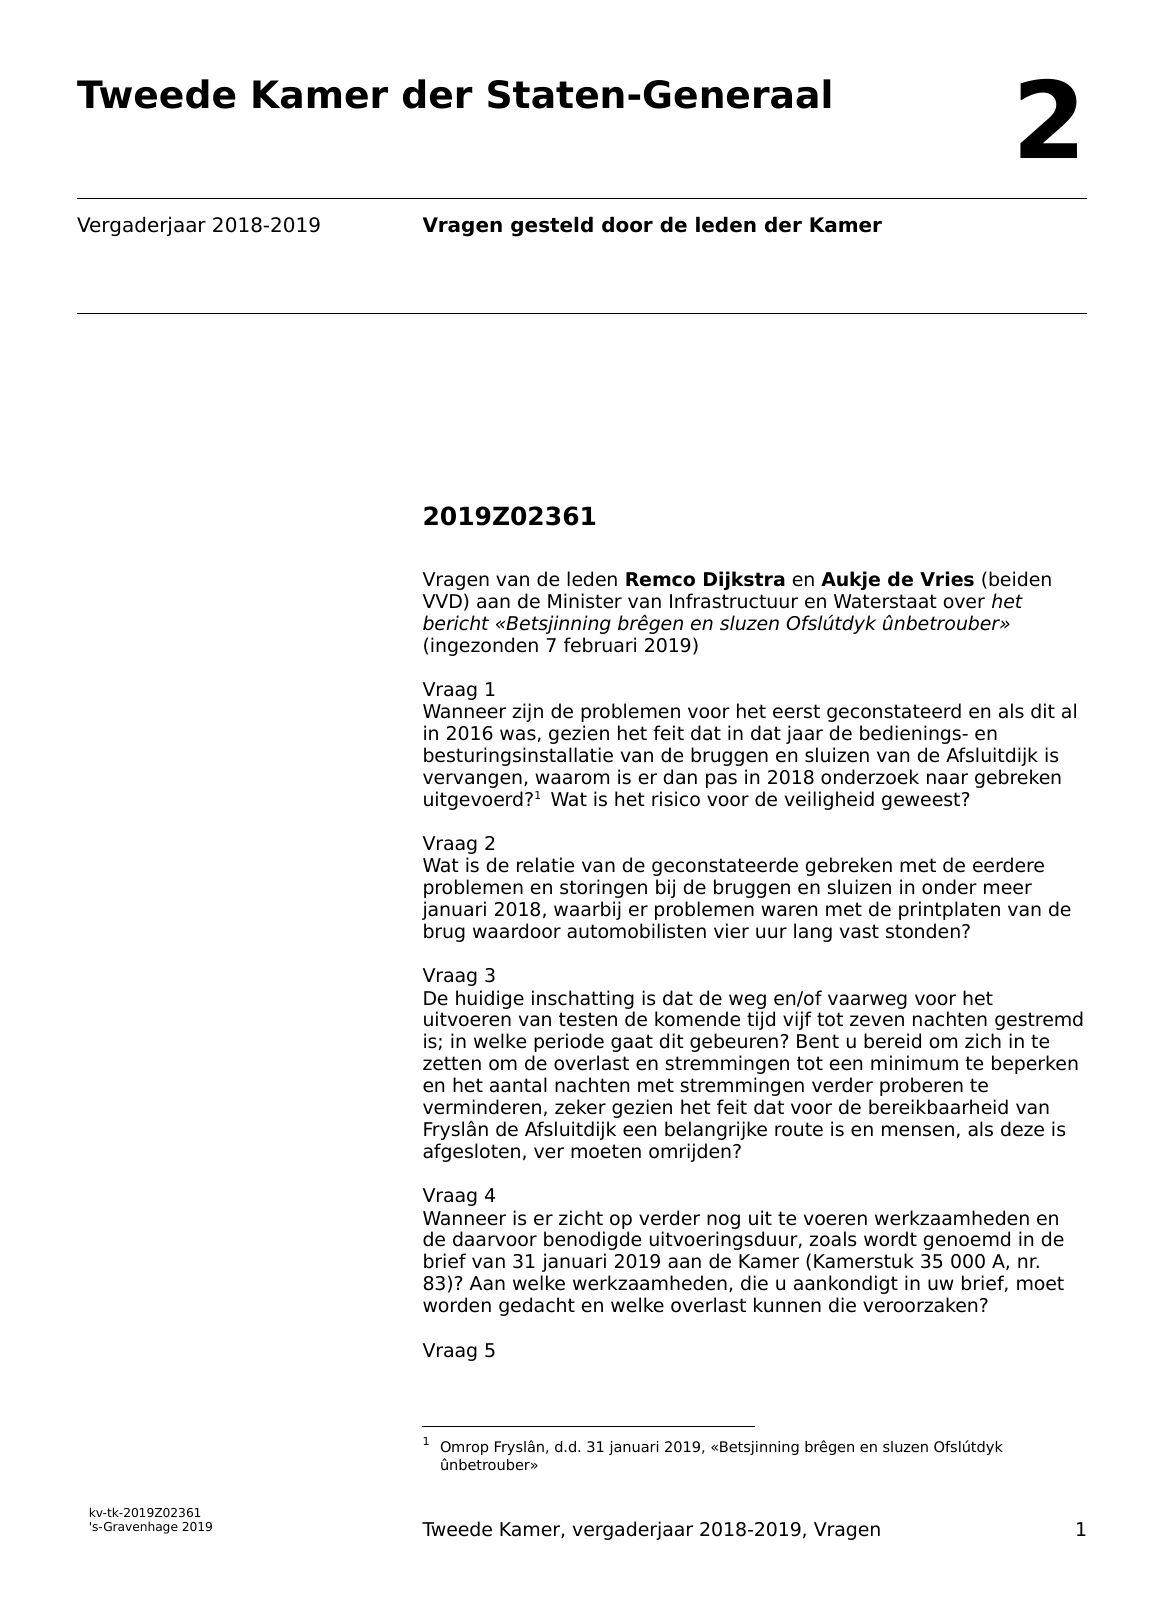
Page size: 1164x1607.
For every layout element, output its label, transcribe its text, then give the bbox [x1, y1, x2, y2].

text De huidige inschatting is dat de weg en/of vaarweg voor het uitvoeren van testen de komende tijd vijf tot zeven nachten gestremd is; in welke periode gaat dit gebeuren? Bent u bereid om zich in te zetten om de overlast en stremmingen tot een minimum te beperken en het aantal nachten met stremmingen verder proberen te verminderen, zeker gezien het feit dat voor de bereikbaarheid van Fryslân de Afsluitdijk een belangrijke route is en mensen, als deze is afgesloten, ver moeten omrijden? [422, 987, 1087, 1163]
table_cell Vergaderjaar 2018-2019 [77, 199, 422, 313]
table_header 2 [886, 59, 1087, 198]
text Wat is de relatie van de geconstateerde gebreken met de eerdere problemen en storingen bij de bruggen en sluizen in onder meer januari 2018, waarbij er problemen waren met de printplaten van de brug waardoor automobilisten vier uur lang vast stonden? [422, 855, 1087, 943]
text kv-tk-2019Z02361 [88, 1506, 323, 1520]
text Vraag 4 [422, 1185, 1087, 1207]
text 2019Z02361 [422, 502, 1087, 531]
text 's-Gravenhage 2019 [88, 1520, 323, 1534]
text Vraag 3 [422, 965, 1087, 987]
text Vraag 5 [422, 1339, 1087, 1361]
text Wanneer zijn de problemen voor het eerst geconstateerd en als dit al in 2016 was, gezien het feit dat in dat jaar de bedienings- en besturingsinstallatie van de bruggen en sluizen van de Afsluitdijk is vervangen, waarom is er dan pas in 2018 onderzoek naar gebreken uitgevoerd? Wat is het risico voor de veiligheid geweest? [422, 701, 1087, 811]
text Vragen van de leden Remco Dijkstra en Aukje de Vries (beiden VVD) aan de Minister van Infrastructuur en Waterstaat over het bericht «Betsjinning brêgen en sluzen Ofslútdyk ûnbetrouber» (ingezonden 7 februari 2019) [422, 569, 1087, 657]
table_header Tweede Kamer der Staten-Generaal [77, 59, 886, 198]
text Wanneer is er zicht op verder nog uit te voeren werkzaamheden en de daarvoor benodigde uitvoeringsduur, zoals wordt genoemd in de brief van 31 januari 2019 aan de Kamer (Kamerstuk 35 000 A, nr. 83)? Aan welke werkzaamheden, die u aankondigt in uw brief, moet worden gedacht en welke overlast kunnen die veroorzaken? [422, 1207, 1087, 1317]
text Omrop Fryslân, d.d. 31 januari 2019, «Betsjinning brêgen en sluzen Ofslútdyk ûnbetrouber» [422, 1435, 1087, 1474]
text Vraag 2 [422, 833, 1087, 855]
text Vraag 1 [422, 679, 1087, 701]
table_cell Vragen gesteld door de leden der Kamer [422, 199, 1087, 313]
